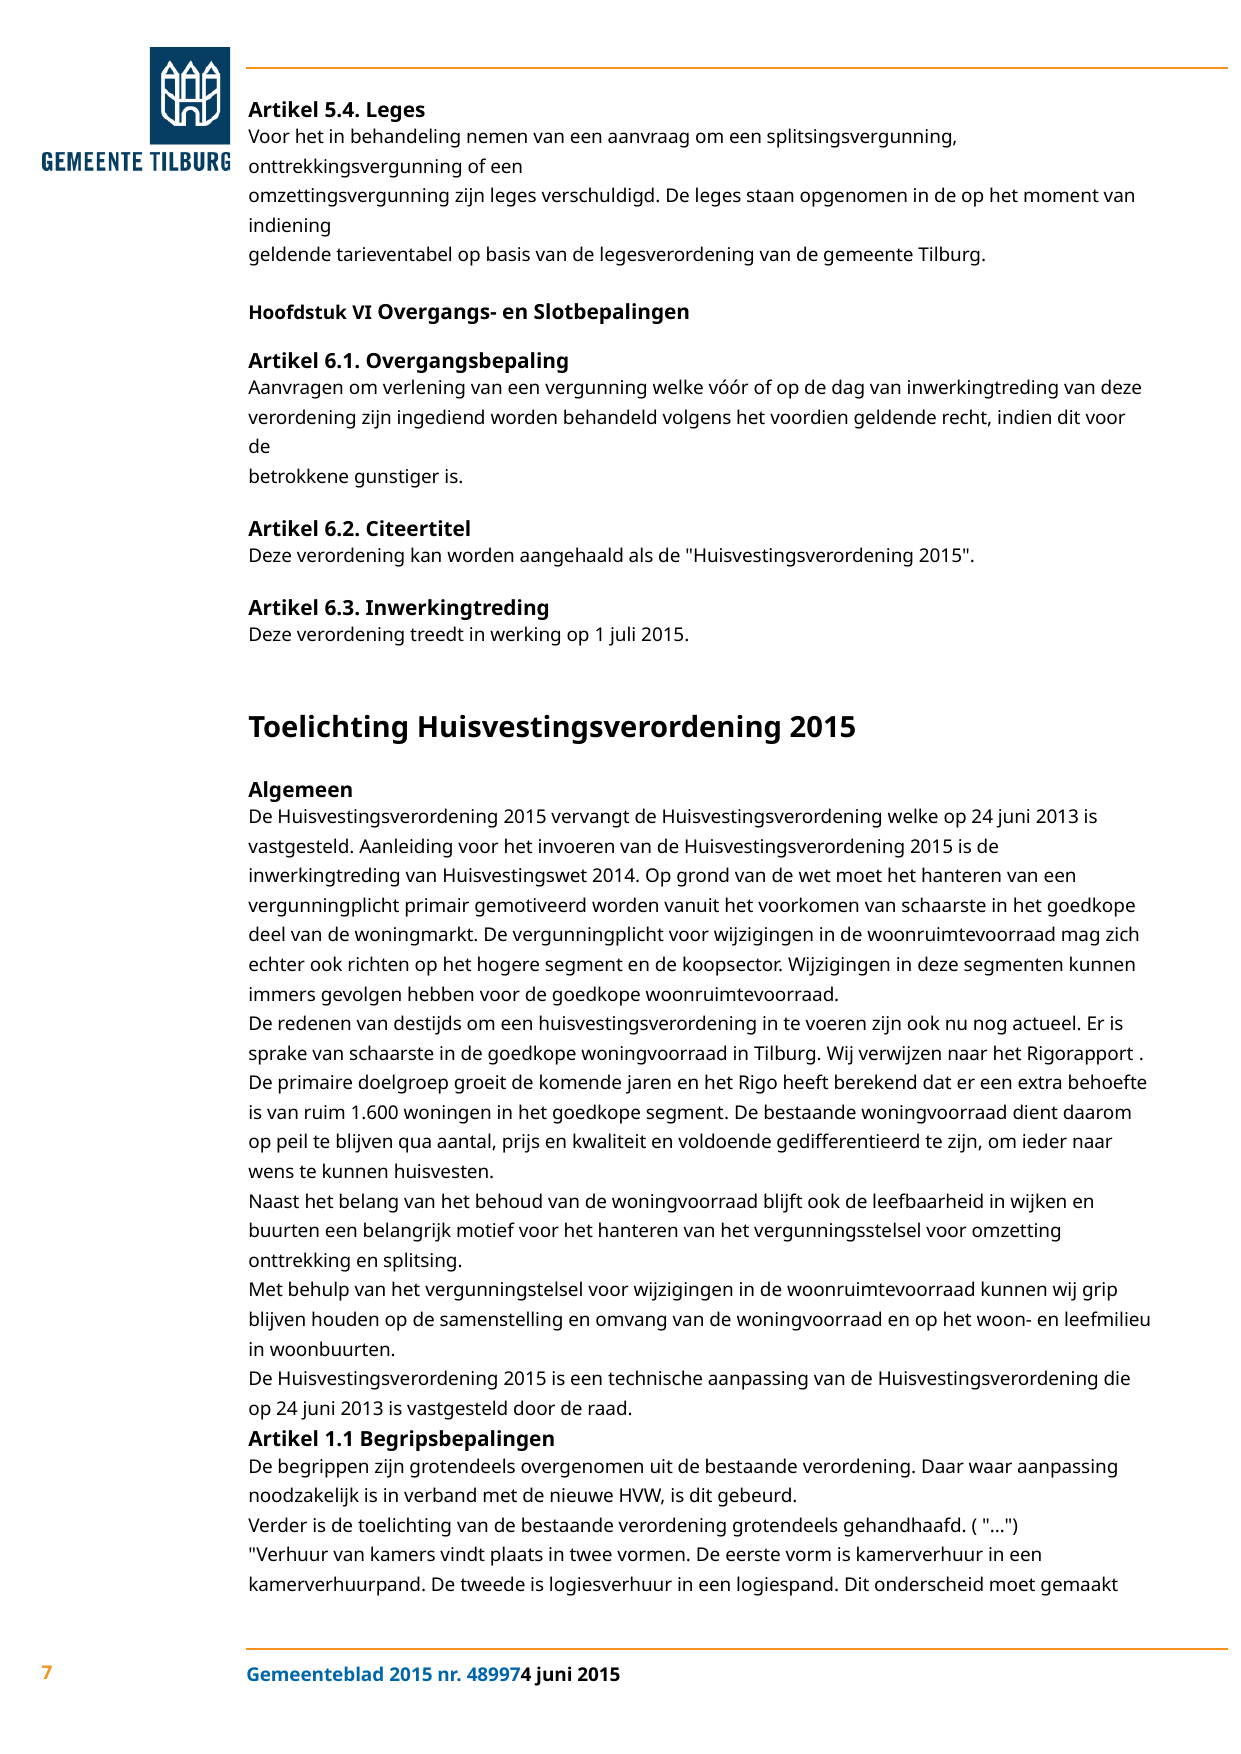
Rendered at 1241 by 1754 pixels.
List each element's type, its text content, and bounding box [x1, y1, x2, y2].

text Artikel 1.1 Begripsbepalingen [248, 1424, 1152, 1453]
text Voor het in behandeling nemen van een aanvraag om een splitsingsvergunning, onttrekkingsvergunning of een [248, 123, 1152, 178]
text De redenen van destijds om een huisvestingsverordening in te voeren zijn ook nu nog actueel. Er is sprake van schaarste in de goedkope woningvoorraad in Tilburg. Wij verwijzen naar het Rigorapport . De primaire doelgroep groeit de komende jaren en het Rigo heeft berekend dat er een extra behoefte is van ruim 1.600 woningen in het goedkope segment. De bestaande woningvoorraad dient daarom op peil te blijven qua aantal, prijs en kwaliteit en voldoende gedifferentieerd te zijn, om ieder naar wens te kunnen huisvesten. [248, 1010, 1152, 1184]
text Artikel 5.4. Leges [248, 95, 1152, 123]
text Verder is de toelichting van de bestaande verordening grotendeels gehandhaafd. ( "…") [248, 1512, 1152, 1538]
text "Verhuur van kamers vindt plaats in twee vormen. De eerste vorm is kamerverhuur in een kamerverhuurpand. De tweede is logiesverhuur in een logiespand. Dit onderscheid moet gemaakt [248, 1542, 1152, 1597]
text Aanvragen om verlening van een vergunning welke vóór of op de dag van inwerkingtreding van deze [248, 374, 1152, 400]
text omzettingsvergunning zijn leges verschuldigd. De leges staan opgenomen in de op het moment van indiening [248, 182, 1152, 238]
text De begrippen zijn grotendeels overgenomen uit de bestaande verordening. Daar waar aanpassing noodzakelijk is in verband met de nieuwe HVW, is dit gebeurd. [248, 1453, 1152, 1508]
text Artikel 6.2. Citeertitel [248, 514, 1152, 542]
picture [41, 47, 231, 172]
text Artikel 6.1. Overgangsbepaling [248, 346, 1152, 374]
text Toelichting Huisvestingsverordening 2015 [248, 706, 1152, 746]
text De Huisvestingsverordening 2015 vervangt de Huisvestingsverordening welke op 24 juni 2013 is vastgesteld. Aanleiding voor het invoeren van de Huisvestingsverordening 2015 is de inwerkingtreding van Huisvestingswet 2014. Op grond van de wet moet het hanteren van een vergunningplicht primair gemotiveerd worden vanuit het voorkomen van schaarste in het goedkope deel van de woningmarkt. De vergunningplicht voor wijzigingen in de woonruimtevoorraad mag zich echter ook richten op het hogere segment en de koopsector. Wijzigingen in deze segmenten kunnen immers gevolgen hebben voor de goedkope woonruimtevoorraad. [248, 803, 1152, 1006]
text Met behulp van het vergunningstelsel voor wijzigingen in de woonruimtevoorraad kunnen wij grip blijven houden op de samenstelling en omvang van de woningvoorraad en op het woon- en leefmilieu in woonbuurten. [248, 1277, 1152, 1361]
text Deze verordening kan worden aangehaald als de "Huisvestingsverordening 2015". [248, 542, 1152, 568]
text Artikel 6.3. Inwerkingtreding [248, 593, 1152, 621]
text verordening zijn ingediend worden behandeld volgens het voordien geldende recht, indien dit voor de [248, 404, 1152, 459]
text Naast het belang van het behoud van de woningvoorraad blijft ook de leefbaarheid in wijken en buurten een belangrijk motief voor het hanteren van het vergunningsstelsel voor omzetting onttrekking en splitsing. [248, 1188, 1152, 1273]
text Algemeen [248, 775, 1152, 803]
text Deze verordening treedt in werking op 1 juli 2015. [248, 621, 1152, 647]
text geldende tarieventabel op basis van de legesverordening van de gemeente Tilburg. [248, 242, 1152, 267]
text Hoofdstuk VI Overgangs- en Slotbepalingen [248, 297, 1152, 325]
text betrokkene gunstiger is. [248, 463, 1152, 489]
text De Huisvestingsverordening 2015 is een technische aanpassing van de Huisvestingsverordening die op 24 juni 2013 is vastgesteld door de raad. [248, 1365, 1152, 1421]
